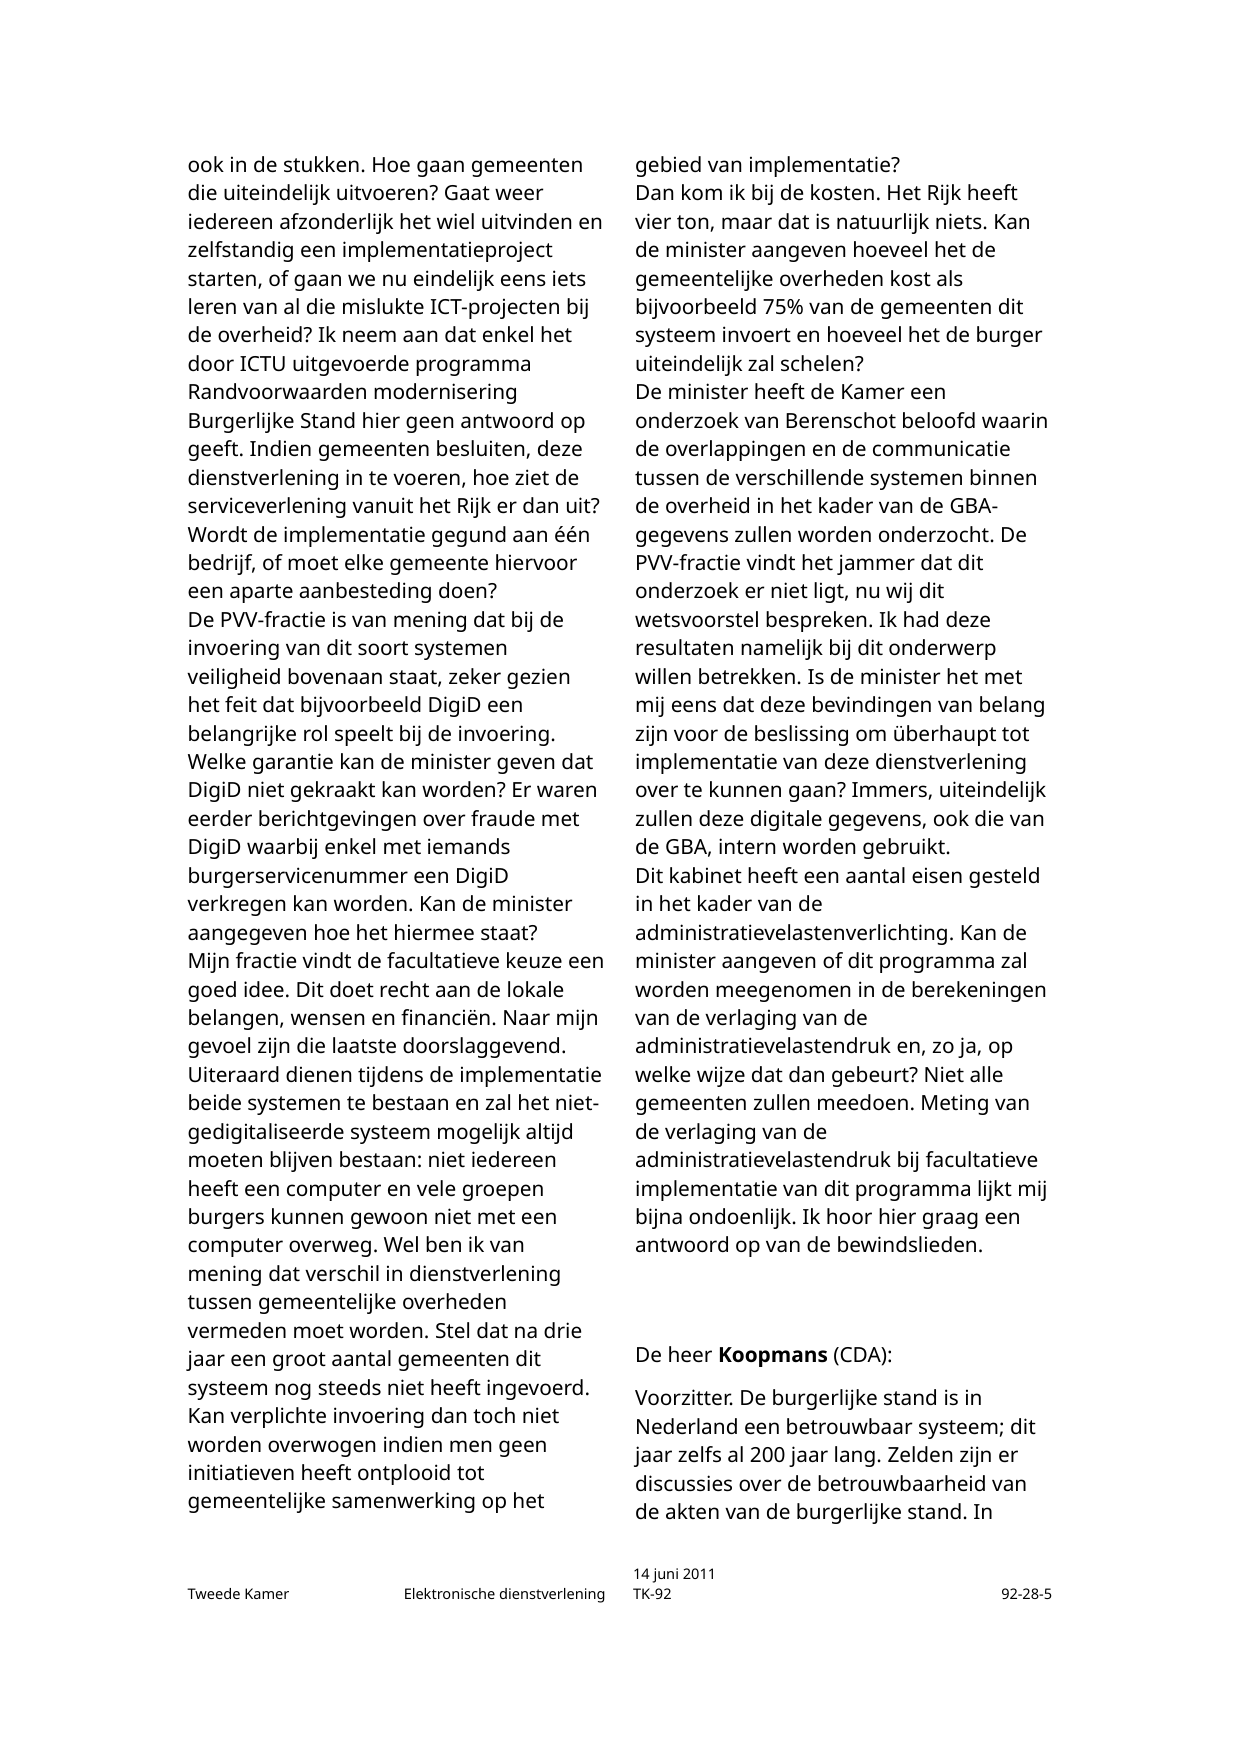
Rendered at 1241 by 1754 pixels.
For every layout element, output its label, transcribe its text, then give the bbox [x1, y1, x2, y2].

text gebied van implementatie? [635, 150, 1053, 178]
text Voorzitter. De burgerlijke stand is in Nederland een betrouwbaar systeem; dit jaar zelfs al 200 jaar lang. Zelden zijn er discussies over de betrouwbaarheid van de akten van de burgerlijke stand. In [635, 1383, 1053, 1526]
text  [635, 1289, 1053, 1317]
text Dan kom ik bij de kosten. Het Rijk heeft vier ton, maar dat is natuurlijk niets. Kan de minister aangeven hoeveel het de gemeentelijke overheden kost als bijvoorbeeld 75% van de gemeenten dit systeem invoert en hoeveel het de burger uiteindelijk zal schelen? [635, 178, 1053, 377]
text Dit kabinet heeft een aantal eisen gesteld in het kader van de administratievelastenverlichting. Kan de minister aangeven of dit programma zal worden meegenomen in de berekeningen van de verlaging van de administratievelastendruk en, zo ja, op welke wijze dat dan gebeurt? Niet alle gemeenten zullen meedoen. Meting van de verlaging van de administratievelastendruk bij facultatieve implementatie van dit programma lijkt mij bijna ondoenlijk. Ik hoor hier graag een antwoord op van de bewindslieden. [635, 861, 1053, 1259]
text De minister heeft de Kamer een onderzoek van Berenschot beloofd waarin de overlappingen en de communicatie tussen de verschillende systemen binnen de overheid in het kader van de GBA-gegevens zullen worden onderzocht. De PVV-fractie vindt het jammer dat dit onderzoek er niet ligt, nu wij dit wetsvoorstel bespreken. Ik had deze resultaten namelijk bij dit onderwerp willen betrekken. Is de minister het met mij eens dat deze bevindingen van belang zijn voor de beslissing om überhaupt tot implementatie van deze dienstverlening over te kunnen gaan? Immers, uiteindelijk zullen deze digitale gegevens, ook die van de GBA, intern worden gebruikt. [635, 377, 1053, 861]
text ook in de stukken. Hoe gaan gemeenten die uiteindelijk uitvoeren? Gaat weer iedereen afzonderlijk het wiel uitvinden en zelfstandig een implementatieproject starten, of gaan we nu eindelijk eens iets leren van al die mislukte ICT-projecten bij de overheid? Ik neem aan dat enkel het door ICTU uitgevoerde programma Randvoorwaarden modernisering Burgerlijke Stand hier geen antwoord op geeft. Indien gemeenten besluiten, deze dienstverlening in te voeren, hoe ziet de serviceverlening vanuit het Rijk er dan uit? Wordt de implementatie gegund aan één bedrijf, of moet elke gemeente hiervoor een aparte aanbesteding doen? [187, 150, 605, 605]
text De heer Koopmans (CDA): [635, 1340, 1053, 1368]
text Mijn fractie vindt de facultatieve keuze een goed idee. Dit doet recht aan de lokale belangen, wensen en financiën. Naar mijn gevoel zijn die laatste doorslaggevend. Uiteraard dienen tijdens de implementatie beide systemen te bestaan en zal het niet-gedigitaliseerde systeem mogelijk altijd moeten blijven bestaan: niet iedereen heeft een computer en vele groepen burgers kunnen gewoon niet met een computer overweg. Wel ben ik van mening dat verschil in dienstverlening tussen gemeentelijke overheden vermeden moet worden. Stel dat na drie jaar een groot aantal gemeenten dit systeem nog steeds niet heeft ingevoerd. Kan verplichte invoering dan toch niet worden overwogen indien men geen initiatieven heeft ontplooid tot gemeentelijke samenwerking op het [187, 946, 605, 1515]
text De PVV-fractie is van mening dat bij de invoering van dit soort systemen veiligheid bovenaan staat, zeker gezien het feit dat bijvoorbeeld DigiD een belangrijke rol speelt bij de invoering. Welke garantie kan de minister geven dat DigiD niet gekraakt kan worden? Er waren eerder berichtgevingen over fraude met DigiD waarbij enkel met iemands burgerservicenummer een DigiD verkregen kan worden. Kan de minister aangegeven hoe het hiermee staat? [187, 605, 605, 946]
